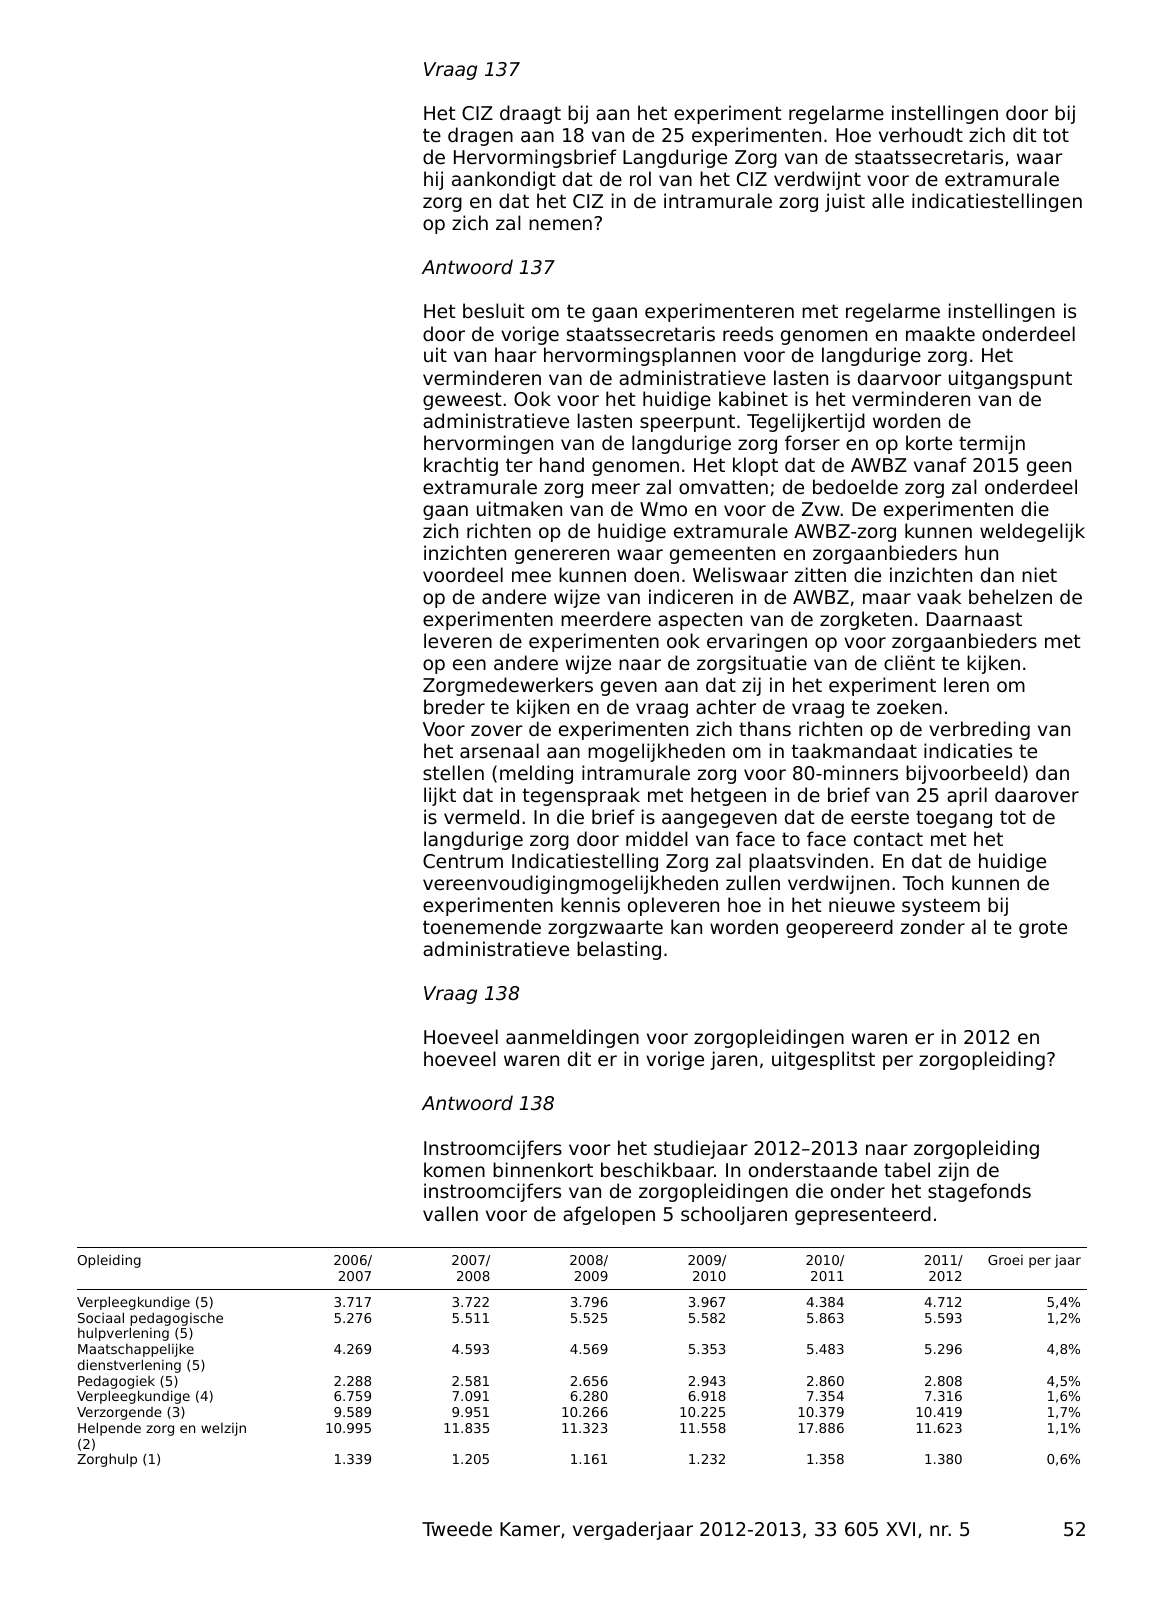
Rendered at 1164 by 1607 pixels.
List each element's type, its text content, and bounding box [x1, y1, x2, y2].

table_header Opleiding [77, 1248, 260, 1289]
table_header 2008/ 2009 [496, 1248, 614, 1289]
table_cell 11.835 [378, 1421, 496, 1452]
table_cell 5.296 [850, 1342, 968, 1373]
table_cell 3.722 [378, 1290, 496, 1311]
table_cell 6.918 [614, 1389, 732, 1405]
table_cell 5.353 [614, 1342, 732, 1373]
subtitle Antwoord 137 [422, 257, 1087, 279]
table_cell 5.483 [732, 1342, 850, 1373]
table_cell 2.808 [850, 1374, 968, 1389]
table_cell 1.339 [260, 1452, 378, 1468]
table_cell 1.380 [850, 1452, 968, 1468]
table_cell 2.943 [614, 1374, 732, 1389]
table_cell Verpleegkundige (4) [77, 1389, 260, 1405]
subtitle Vraag 138 [422, 983, 1087, 1005]
table_cell 10.379 [732, 1405, 850, 1421]
table_cell 3.796 [496, 1290, 614, 1311]
table_cell 1.205 [378, 1452, 496, 1468]
table_cell 2.288 [260, 1374, 378, 1389]
table_cell Sociaal pedagogische hulpverlening (5) [77, 1311, 260, 1342]
table_cell 5,4% [969, 1290, 1087, 1311]
table_cell Verpleegkundige (5) [77, 1290, 260, 1311]
table_header 2009/ 2010 [614, 1248, 732, 1289]
table_cell 5.863 [732, 1311, 850, 1342]
table_cell 1,2% [969, 1311, 1087, 1342]
table_cell 4.569 [496, 1342, 614, 1373]
table_header 2006/ 2007 [260, 1248, 378, 1289]
table_cell 5.511 [378, 1311, 496, 1342]
table_cell 17.886 [732, 1421, 850, 1452]
table_cell 4.712 [850, 1290, 968, 1311]
table_cell 10.225 [614, 1405, 732, 1421]
table_cell Zorghulp (1) [77, 1452, 260, 1468]
table_cell 10.419 [850, 1405, 968, 1421]
table_header Groei per jaar [969, 1248, 1087, 1289]
table_cell 1,1% [969, 1421, 1087, 1452]
table_cell 0,6% [969, 1452, 1087, 1468]
table_cell 7.091 [378, 1389, 496, 1405]
subtitle Vraag 137 [422, 59, 1087, 81]
table_header 2010/ 2011 [732, 1248, 850, 1289]
table_cell 1.358 [732, 1452, 850, 1468]
table_cell 2.860 [732, 1374, 850, 1389]
table_cell 7.316 [850, 1389, 968, 1405]
table_cell 5.582 [614, 1311, 732, 1342]
table_cell 6.759 [260, 1389, 378, 1405]
text Het CIZ draagt bij aan het experiment regelarme instellingen door bij te dragen aan 18 van de 25 experimenten. Hoe verhoudt zich dit tot de Hervormingsbrief Langdurige Zorg van de staatssecretaris, waar hij aankondigt dat de rol van het CIZ verdwijnt voor de extramurale zorg en dat het CIZ in de intramurale zorg juist alle indicatiestellingen op zich zal nemen? [422, 103, 1087, 235]
table_cell 5.276 [260, 1311, 378, 1342]
table_cell 4.384 [732, 1290, 850, 1311]
text Instroomcijfers voor het studiejaar 2012–2013 naar zorgopleiding komen binnenkort beschikbaar. In onderstaande tabel zijn de instroomcijfers van de zorgopleidingen die onder het stagefonds vallen voor de afgelopen 5 schooljaren gepresenteerd. [422, 1137, 1087, 1225]
table_cell 4,8% [969, 1342, 1087, 1373]
table_cell 1.161 [496, 1452, 614, 1468]
table_cell 11.323 [496, 1421, 614, 1452]
table_cell 1,6% [969, 1389, 1087, 1405]
table_cell 2.656 [496, 1374, 614, 1389]
table_cell 3.967 [614, 1290, 732, 1311]
table_cell 9.951 [378, 1405, 496, 1421]
table_header 2007/ 2008 [378, 1248, 496, 1289]
table_cell Pedagogiek (5) [77, 1374, 260, 1389]
subtitle Antwoord 138 [422, 1093, 1087, 1115]
table_header 2011/ 2012 [850, 1248, 968, 1289]
table_cell Verzorgende (3) [77, 1405, 260, 1421]
table_cell 2.581 [378, 1374, 496, 1389]
table_cell 1,7% [969, 1405, 1087, 1421]
table_cell 11.558 [614, 1421, 732, 1452]
table_cell 4,5% [969, 1374, 1087, 1389]
text Het besluit om te gaan experimenteren met regelarme instellingen is door de vorige staatssecretaris reeds genomen en maakte onderdeel uit van haar hervormingsplannen voor de langdurige zorg. Het verminderen van de administratieve lasten is daarvoor uitgangspunt geweest. Ook voor het huidige kabinet is het verminderen van de administratieve lasten speerpunt. Tegelijkertijd worden de hervormingen van de langdurige zorg forser en op korte termijn krachtig ter hand genomen. Het klopt dat de AWBZ vanaf 2015 geen extramurale zorg meer zal omvatten; de bedoelde zorg zal onderdeel gaan uitmaken van de Wmo en voor de Zvw. De experimenten die zich richten op de huidige extramurale AWBZ-zorg kunnen weldegelijk inzichten genereren waar gemeenten en zorgaanbieders hun voordeel mee kunnen doen. Weliswaar zitten die inzichten dan niet op de andere wijze van indiceren in de AWBZ, maar vaak behelzen de experimenten meerdere aspecten van de zorgketen. Daarnaast leveren de experimenten ook ervaringen op voor zorgaanbieders met op een andere wijze naar de zorgsituatie van de cliënt te kijken. Zorgmedewerkers geven aan dat zij in het experiment leren om breder te kijken en de vraag achter de vraag te zoeken. [422, 301, 1087, 719]
table_cell 7.354 [732, 1389, 850, 1405]
table_cell 1.232 [614, 1452, 732, 1468]
table_cell 9.589 [260, 1405, 378, 1421]
table_cell 3.717 [260, 1290, 378, 1311]
table_cell 5.593 [850, 1311, 968, 1342]
table_cell 10.266 [496, 1405, 614, 1421]
table_cell 6.280 [496, 1389, 614, 1405]
table_cell 4.269 [260, 1342, 378, 1373]
text Hoeveel aanmeldingen voor zorgopleidingen waren er in 2012 en hoeveel waren dit er in vorige jaren, uitgesplitst per zorgopleiding? [422, 1027, 1087, 1071]
table_cell 4.593 [378, 1342, 496, 1373]
table_cell Maatschappelijke dienstverlening (5) [77, 1342, 260, 1373]
table_cell 11.623 [850, 1421, 968, 1452]
text Voor zover de experimenten zich thans richten op de verbreding van het arsenaal aan mogelijkheden om in taakmandaat indicaties te stellen (melding intramurale zorg voor 80-minners bijvoorbeeld) dan lijkt dat in tegenspraak met hetgeen in de brief van 25 april daarover is vermeld. In die brief is aangegeven dat de eerste toegang tot de langdurige zorg door middel van face to face contact met het Centrum Indicatiestelling Zorg zal plaatsvinden. En dat de huidige vereenvoudigingmogelijkheden zullen verdwijnen. Toch kunnen de experimenten kennis opleveren hoe in het nieuwe systeem bij toenemende zorgzwaarte kan worden geopereerd zonder al te grote administratieve belasting. [422, 719, 1087, 961]
table_cell 10.995 [260, 1421, 378, 1452]
table_cell Helpende zorg en welzijn (2) [77, 1421, 260, 1452]
table_cell 5.525 [496, 1311, 614, 1342]
